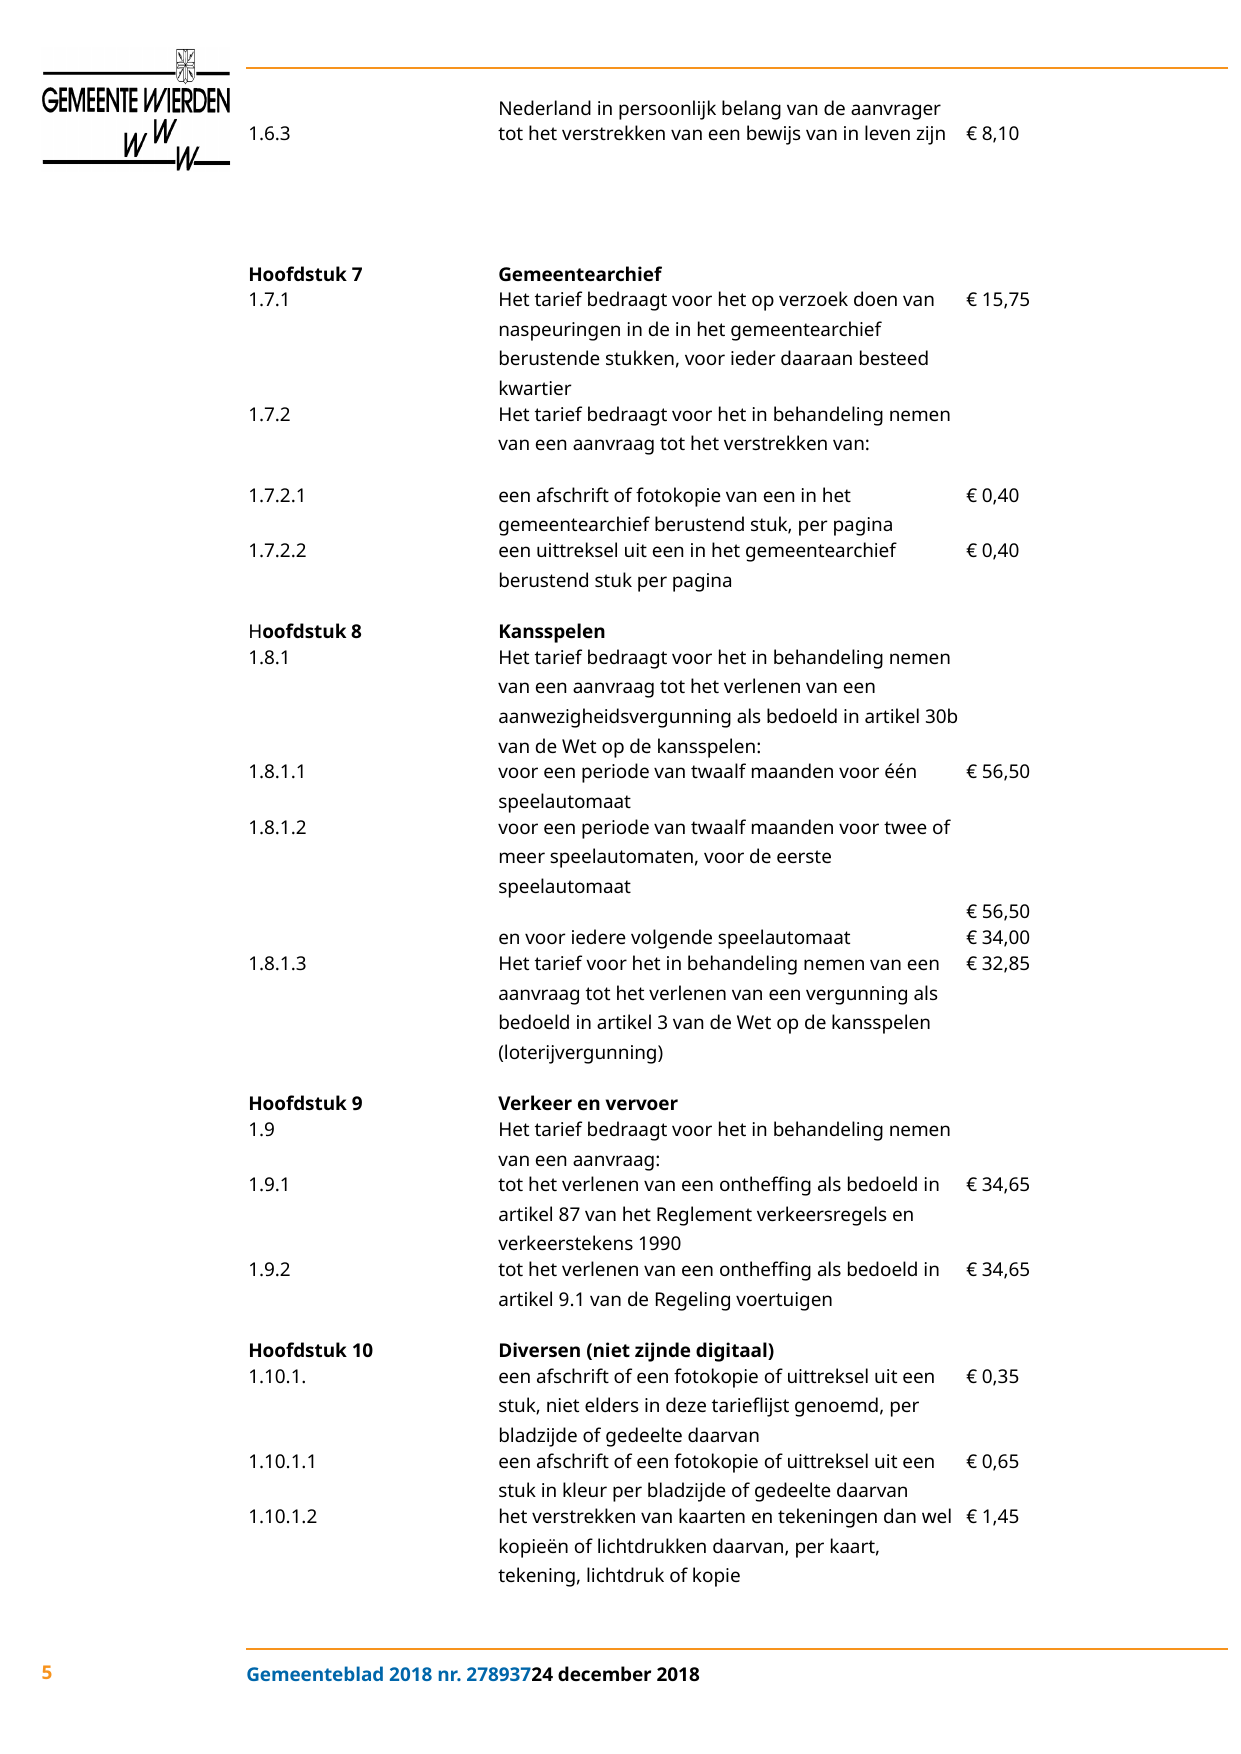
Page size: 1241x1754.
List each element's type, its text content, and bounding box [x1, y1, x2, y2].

table_cell het verstrekken van kaarten en tekeningen dan wel kopieën of lichtdrukken daarvan, per kaart, tekening, lichtdruk of kopie [498, 1503, 966, 1588]
table_cell [966, 1116, 1152, 1171]
table_cell een afschrift of een fotokopie of uittreksel uit een stuk, niet elders in deze tarieflijst genoemd, per bladzijde of gedeelte daarvan [498, 1363, 966, 1448]
table_cell € 1,45 [966, 1503, 1152, 1588]
table_cell voor een periode van twaalf maanden voor twee of meer speelautomaten, voor de eerste speelautomaat [498, 814, 966, 899]
table_cell 1.10.1.2 [248, 1503, 498, 1588]
table_cell 1.7.2 [248, 401, 498, 456]
table_cell [498, 1065, 966, 1090]
table_cell 1.9.1 [248, 1171, 498, 1256]
table_cell [498, 1312, 966, 1337]
table_cell Diversen (niet zijnde digitaal) [498, 1338, 966, 1363]
table_cell € 0,40 [966, 537, 1152, 593]
table_cell [966, 618, 1152, 644]
table_cell [966, 1090, 1152, 1116]
table_cell € 8,10 [966, 121, 1152, 146]
table_cell [966, 644, 1152, 758]
table_cell [248, 925, 498, 950]
table_cell tot het verstrekken van een bewijs van in leven zijn [498, 121, 966, 146]
table_cell [498, 593, 966, 618]
table_cell € 0,35 [966, 1363, 1152, 1448]
table_cell Het tarief voor het in behandeling nemen van een aanvraag tot het verlenen van een vergunning als bedoeld in artikel 3 van de Wet op de kansspelen (loterijvergunning) [498, 950, 966, 1065]
table_cell [966, 95, 1152, 121]
table_cell 1.10.1. [248, 1363, 498, 1448]
table_cell [248, 593, 498, 618]
table_cell [248, 95, 498, 121]
table_cell 1.9.2 [248, 1256, 498, 1312]
table_cell tot het verlenen van een ontheffing als bedoeld in artikel 87 van het Reglement verkeersregels en verkeerstekens 1990 [498, 1171, 966, 1256]
table_cell [966, 1338, 1152, 1363]
table_cell [966, 146, 1152, 172]
table_cell [498, 146, 966, 172]
table_cell 1.8.1.3 [248, 950, 498, 1065]
table_cell [248, 899, 498, 924]
table_cell Hoofdstuk 9 [248, 1090, 498, 1116]
table_cell € 32,85 [966, 950, 1152, 1065]
table_cell € 15,75 [966, 286, 1152, 401]
table_cell een uittreksel uit een in het gemeentearchief berustend stuk per pagina [498, 537, 966, 593]
table_cell Het tarief bedraagt voor het in behandeling nemen van een aanvraag: [498, 1116, 966, 1171]
table_cell tot het verlenen van een ontheffing als bedoeld in artikel 9.1 van de Regeling voertuigen [498, 1256, 966, 1312]
table_cell 1.7.2.2 [248, 537, 498, 593]
table_cell [966, 172, 1152, 286]
table_cell Hoofdstuk 8 [248, 618, 498, 644]
table_cell [966, 1312, 1152, 1337]
table_cell [498, 456, 966, 482]
picture [41, 47, 231, 172]
table_cell voor een periode van twaalf maanden voor één speelautomaat [498, 759, 966, 814]
table_cell € 34,65 [966, 1171, 1152, 1256]
table_cell een afschrift of een fotokopie of uittreksel uit een stuk in kleur per bladzijde of gedeelte daarvan [498, 1448, 966, 1503]
table_cell Het tarief bedraagt voor het in behandeling nemen van een aanvraag tot het verlenen van een aanwezigheidsvergunning als bedoeld in artikel 30b van de Wet op de kansspelen: [498, 644, 966, 758]
table_cell 1.8.1 [248, 644, 498, 758]
table_cell € 56,50 [966, 759, 1152, 814]
table_cell Nederland in persoonlijk belang van de aanvrager [498, 95, 966, 121]
table_cell € 0,40 [966, 482, 1152, 537]
table_cell Hoofdstuk 7 [248, 172, 498, 286]
table_cell 1.8.1.1 [248, 759, 498, 814]
table_cell € 34,00 [966, 925, 1152, 950]
table_cell 1.9 [248, 1116, 498, 1171]
table_cell [498, 899, 966, 924]
table_cell € 34,65 [966, 1256, 1152, 1312]
table_cell Verkeer en vervoer [498, 1090, 966, 1116]
table_cell [248, 1312, 498, 1337]
table_cell en voor iedere volgende speelautomaat [498, 925, 966, 950]
table_cell Gemeentearchief [498, 172, 966, 286]
table_cell een afschrift of fotokopie van een in het gemeentearchief berustend stuk, per pagina [498, 482, 966, 537]
table_cell [966, 456, 1152, 482]
table_cell Het tarief bedraagt voor het op verzoek doen van naspeuringen in de in het gemeentearchief berustende stukken, voor ieder daaraan besteed kwartier [498, 286, 966, 401]
table_cell 1.7.2.1 [248, 482, 498, 537]
table_cell [966, 401, 1152, 456]
table_cell Kansspelen [498, 618, 966, 644]
table_cell Het tarief bedraagt voor het in behandeling nemen van een aanvraag tot het verstrekken van: [498, 401, 966, 456]
table_cell € 0,65 [966, 1448, 1152, 1503]
table_cell [966, 814, 1152, 899]
table_cell [248, 456, 498, 482]
table_cell 1.7.1 [248, 286, 498, 401]
table_cell 1.6.3 [248, 121, 498, 146]
table_cell 1.8.1.2 [248, 814, 498, 899]
table_cell [248, 146, 498, 172]
table_cell € 56,50 [966, 899, 1152, 924]
table_cell 1.10.1.1 [248, 1448, 498, 1503]
table_cell [966, 593, 1152, 618]
table_cell [966, 1065, 1152, 1090]
table_cell Hoofdstuk 10 [248, 1338, 498, 1363]
table_cell [248, 1065, 498, 1090]
